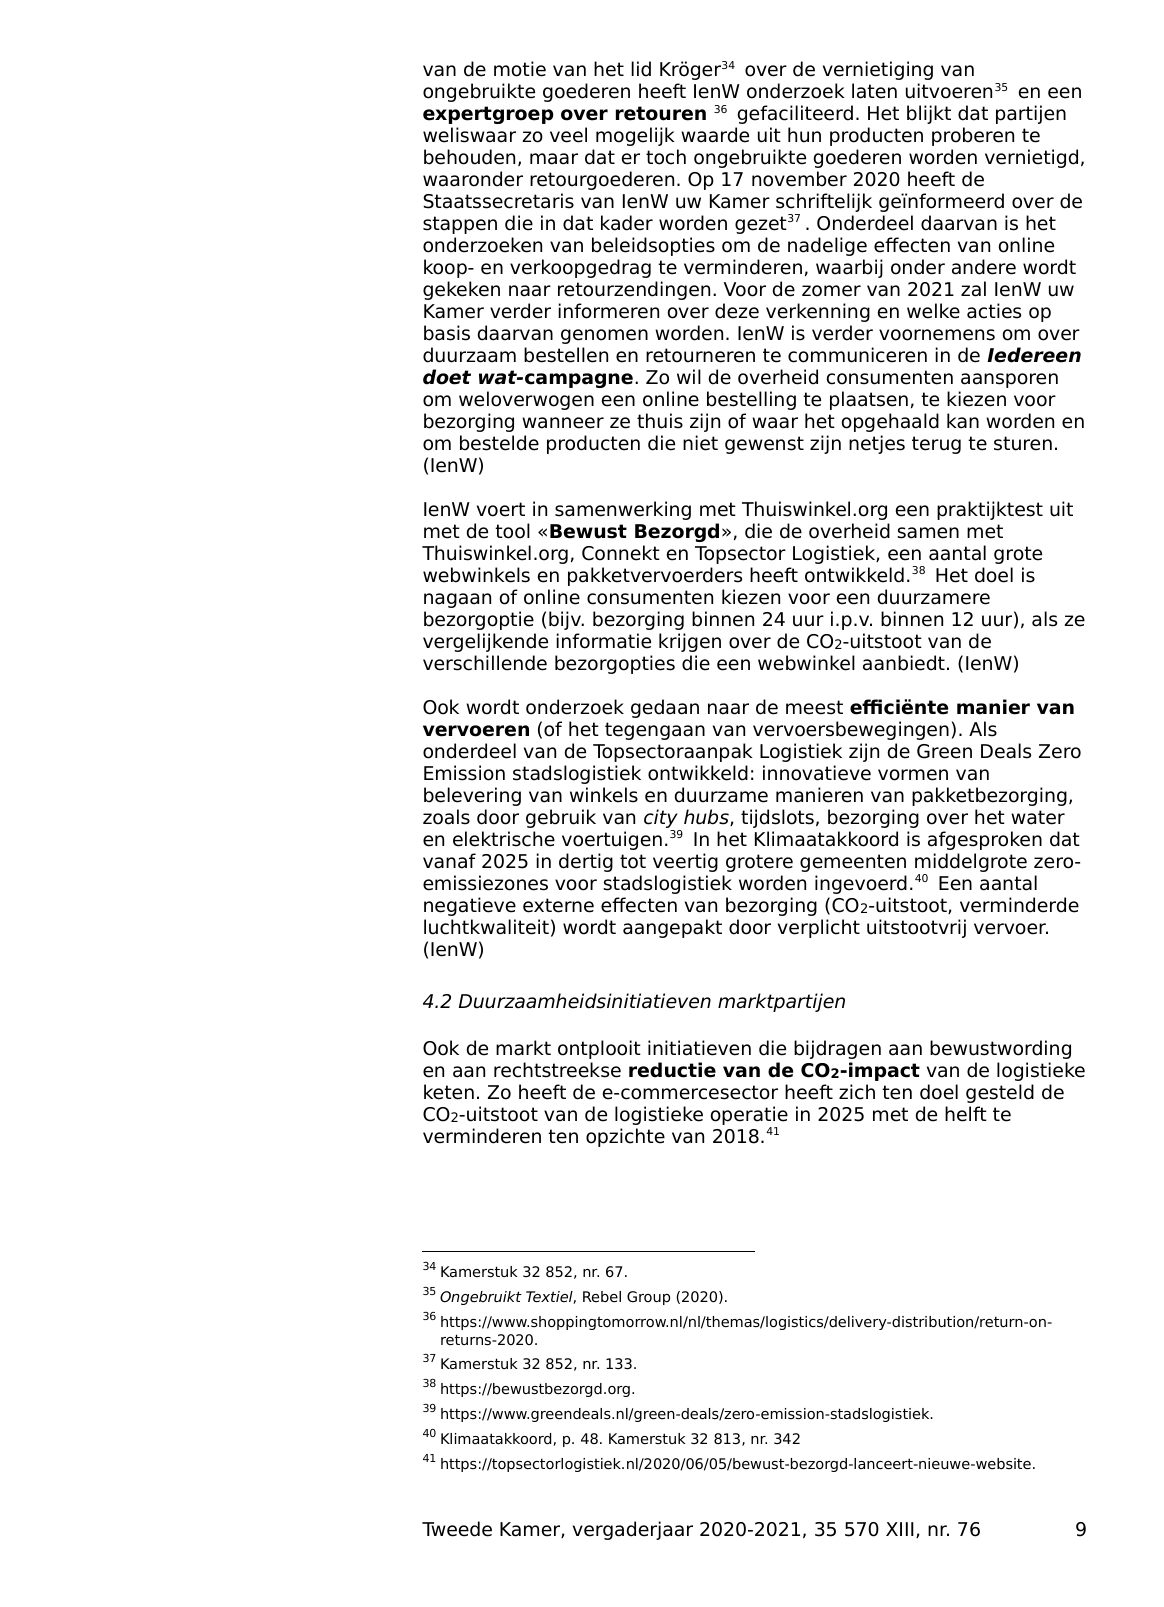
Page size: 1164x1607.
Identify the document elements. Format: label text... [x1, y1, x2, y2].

text Ook wordt onderzoek gedaan naar de meest efficiënte manier van vervoeren (of het tegengaan van vervoersbewegingen). Als onderdeel van de Topsectoraanpak Logistiek zijn de Green Deals Zero Emission stadslogistiek ontwikkeld: innovatieve vormen van belevering van winkels en duurzame manieren van pakketbezorging, zoals door gebruik van city hubs, tijdslots, bezorging over het water en elektrische voertuigen. In het Klimaatakkoord is afgesproken dat vanaf 2025 in dertig tot veertig grotere gemeenten middelgrote zero-emissiezones voor stadslogistiek worden ingevoerd. Een aantal negatieve externe effecten van bezorging (CO2-uitstoot, verminderde luchtkwaliteit) wordt aangepakt door verplicht uitstootvrij vervoer. (IenW) [422, 697, 1087, 961]
text https://bewustbezorgd.org. [422, 1377, 1087, 1399]
text Klimaatakkoord, p. 48. Kamerstuk 32 813, nr. 342 [422, 1427, 1087, 1449]
text IenW voert in samenwerking met Thuiswinkel.org een praktijktest uit met de tool «Bewust Bezorgd», die de overheid samen met Thuiswinkel.org, Connekt en Topsector Logistiek, een aantal grote webwinkels en pakketvervoerders heeft ontwikkeld. Het doel is nagaan of online consumenten kiezen voor een duurzamere bezorgoptie (bijv. bezorging binnen 24 uur i.p.v. binnen 12 uur), als ze vergelijkende informatie krijgen over de CO2-uitstoot van de verschillende bezorgopties die een webwinkel aanbiedt. (IenW) [422, 499, 1087, 675]
text https://topsectorlogistiek.nl/2020/06/05/bewust-bezorgd-lanceert-nieuwe-website. [422, 1452, 1087, 1474]
text Ook de markt ontplooit initiatieven die bijdragen aan bewustwording en aan rechtstreekse reductie van de CO2-impact van de logistieke keten. Zo heeft de e-commercesector heeft zich ten doel gesteld de CO2-uitstoot van de logistieke operatie in 2025 met de helft te verminderen ten opzichte van 2018. [422, 1038, 1087, 1147]
text https://www.shoppingtomorrow.nl/nl/themas/logistics/delivery-distribution/return-on-returns-2020. [422, 1310, 1087, 1349]
text Kamerstuk 32 852, nr. 133. [422, 1352, 1087, 1374]
text van de motie van het lid Kröger over de vernietiging van ongebruikte goederen heeft IenW onderzoek laten uitvoeren en een expertgroep over retouren gefaciliteerd. Het blijkt dat partijen weliswaar zo veel mogelijk waarde uit hun producten proberen te behouden, maar dat er toch ongebruikte goederen worden vernietigd, waaronder retourgoederen. Op 17 november 2020 heeft de Staatssecretaris van IenW uw Kamer schriftelijk geïnformeerd over de stappen die in dat kader worden gezet. Onderdeel daarvan is het onderzoeken van beleidsopties om de nadelige effecten van online koop- en verkoopgedrag te verminderen, waarbij onder andere wordt gekeken naar retourzendingen. Voor de zomer van 2021 zal IenW uw Kamer verder informeren over deze verkenning en welke acties op basis daarvan genomen worden. IenW is verder voornemens om over duurzaam bestellen en retourneren te communiceren in de Iedereen doet wat-campagne. Zo wil de overheid consumenten aansporen om weloverwogen een online bestelling te plaatsen, te kiezen voor bezorging wanneer ze thuis zijn of waar het opgehaald kan worden en om bestelde producten die niet gewenst zijn netjes terug te sturen. (IenW) [422, 59, 1087, 477]
text Ongebruikt Textiel, Rebel Group (2020). [422, 1285, 1087, 1307]
subtitle 4.2 Duurzaamheidsinitiatieven marktpartijen [422, 991, 1087, 1013]
text https://www.greendeals.nl/green-deals/zero-emission-stadslogistiek. [422, 1402, 1087, 1424]
text Kamerstuk 32 852, nr. 67. [422, 1260, 1087, 1282]
